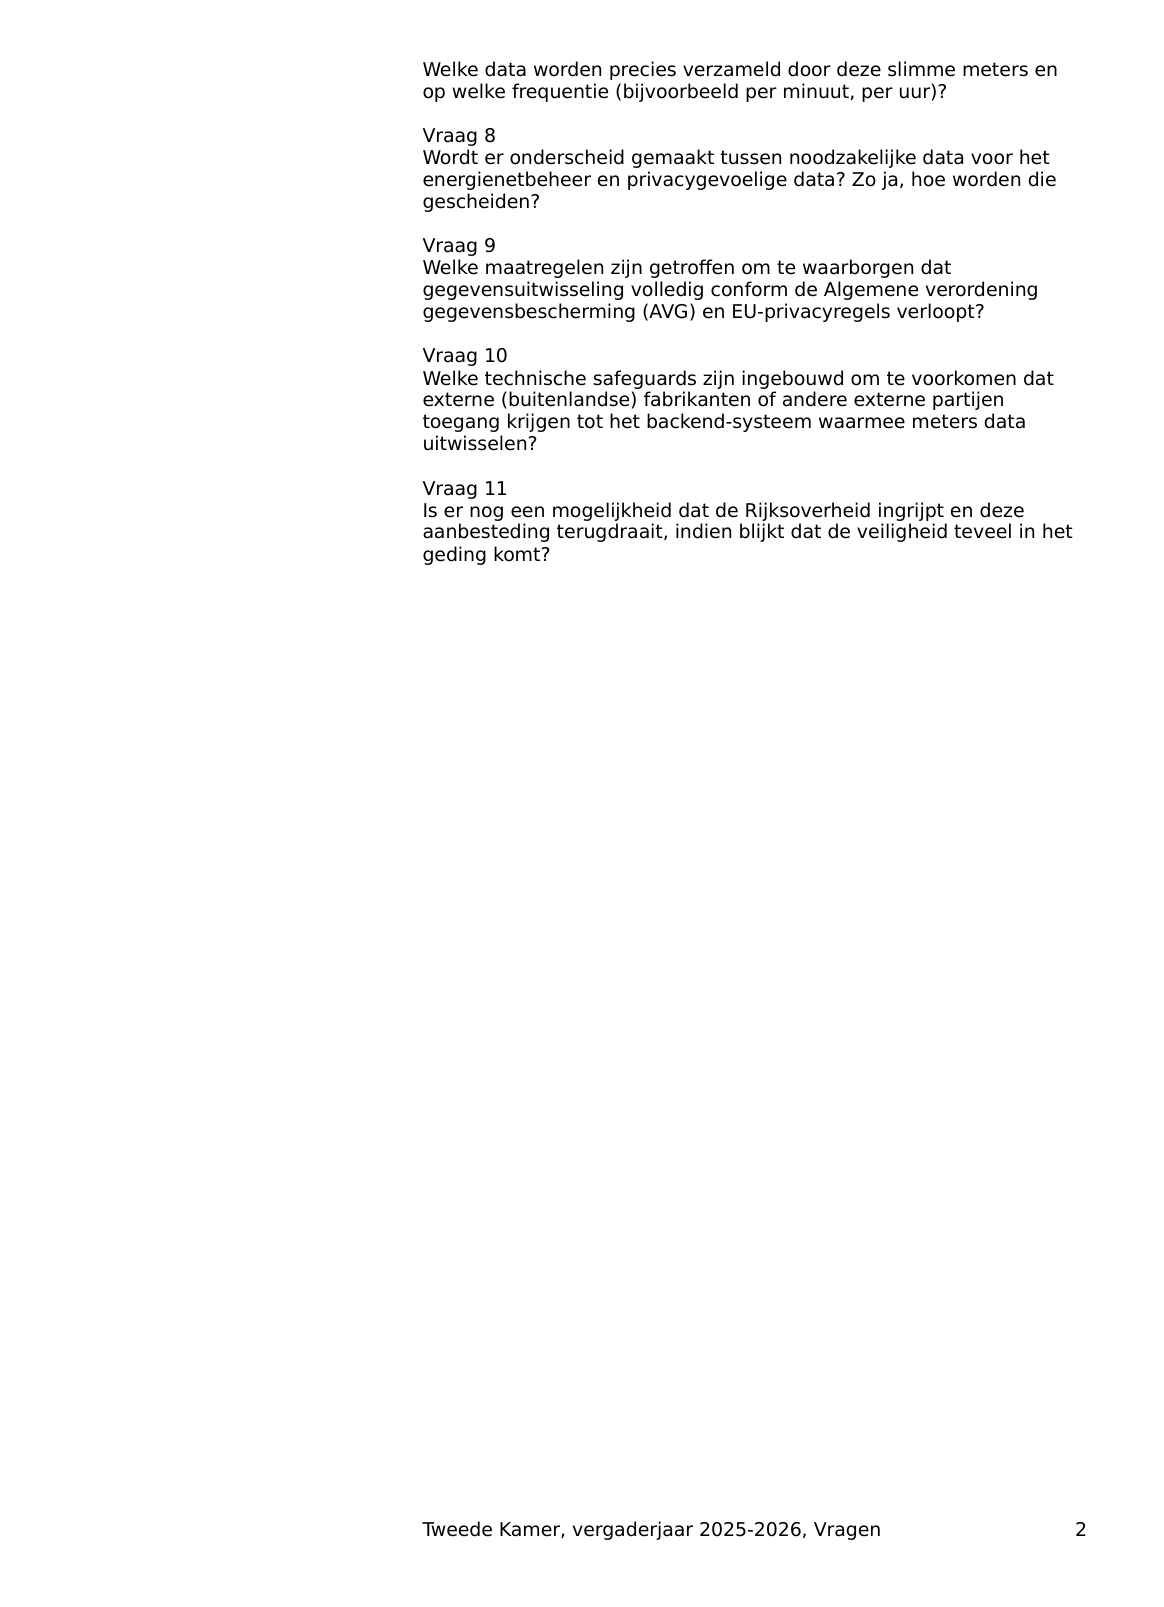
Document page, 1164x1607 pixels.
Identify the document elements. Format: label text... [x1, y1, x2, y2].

text Vraag 11 [422, 477, 1087, 499]
text Welke technische safeguards zijn ingebouwd om te voorkomen dat externe (buitenlandse) fabrikanten of andere externe partijen toegang krijgen tot het backend-systeem waarmee meters data uitwisselen? [422, 367, 1087, 455]
text Welke data worden precies verzameld door deze slimme meters en op welke frequentie (bijvoorbeeld per minuut, per uur)? [422, 59, 1087, 103]
text Vraag 8 [422, 125, 1087, 147]
text Is er nog een mogelijkheid dat de Rijksoverheid ingrijpt en deze aanbesteding terugdraait, indien blijkt dat de veiligheid teveel in het geding komt? [422, 499, 1087, 565]
text Vraag 9 [422, 235, 1087, 257]
text Wordt er onderscheid gemaakt tussen noodzakelijke data voor het energienetbeheer en privacygevoelige data? Zo ja, hoe worden die gescheiden? [422, 147, 1087, 213]
text Vraag 10 [422, 345, 1087, 367]
text Welke maatregelen zijn getroffen om te waarborgen dat gegevensuitwisseling volledig conform de Algemene verordening gegevensbescherming (AVG) en EU-privacyregels verloopt? [422, 257, 1087, 323]
